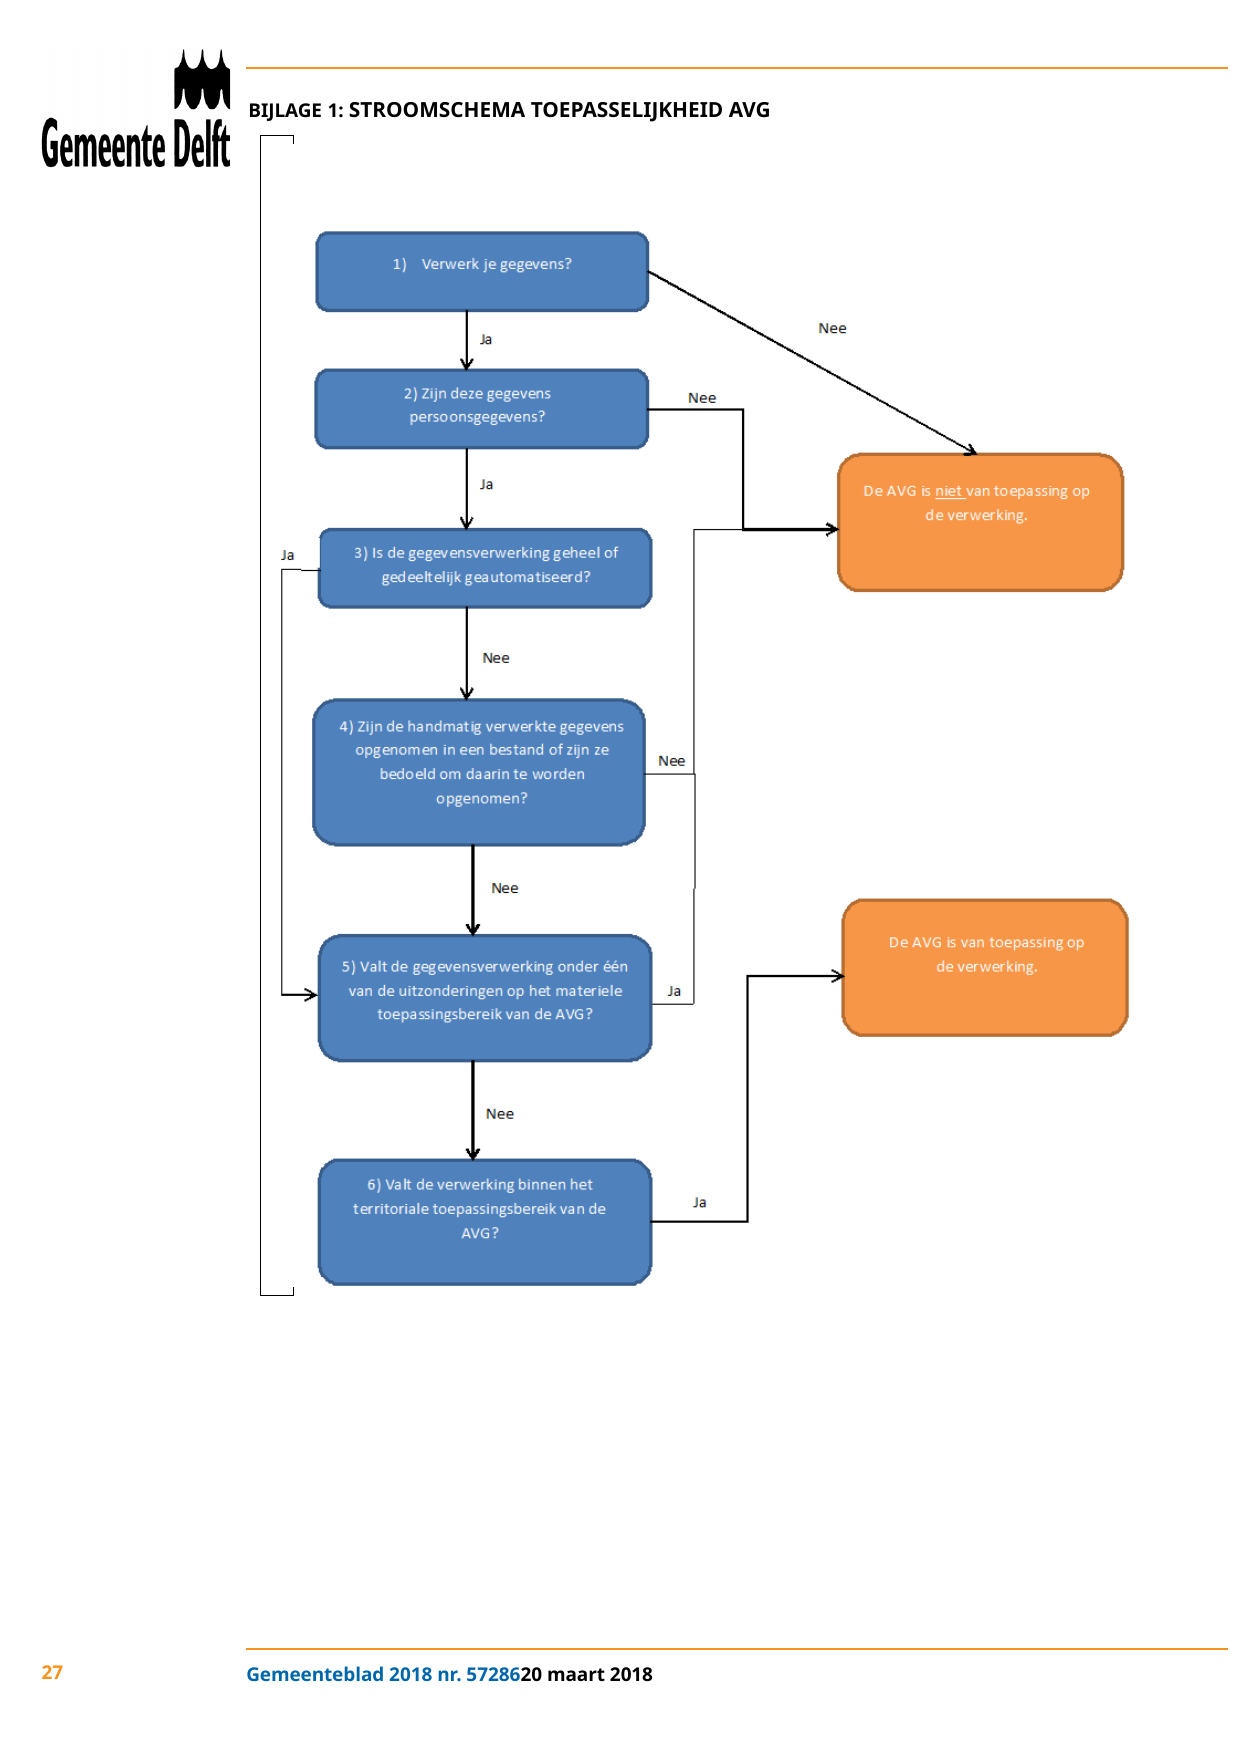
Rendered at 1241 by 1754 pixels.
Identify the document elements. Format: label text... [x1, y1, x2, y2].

text BIJLAGE 1: STROOMSCHEMA TOEPASSELIJKHEID AVG [248, 95, 1152, 123]
picture [41, 47, 231, 172]
picture [268, 144, 1173, 1287]
